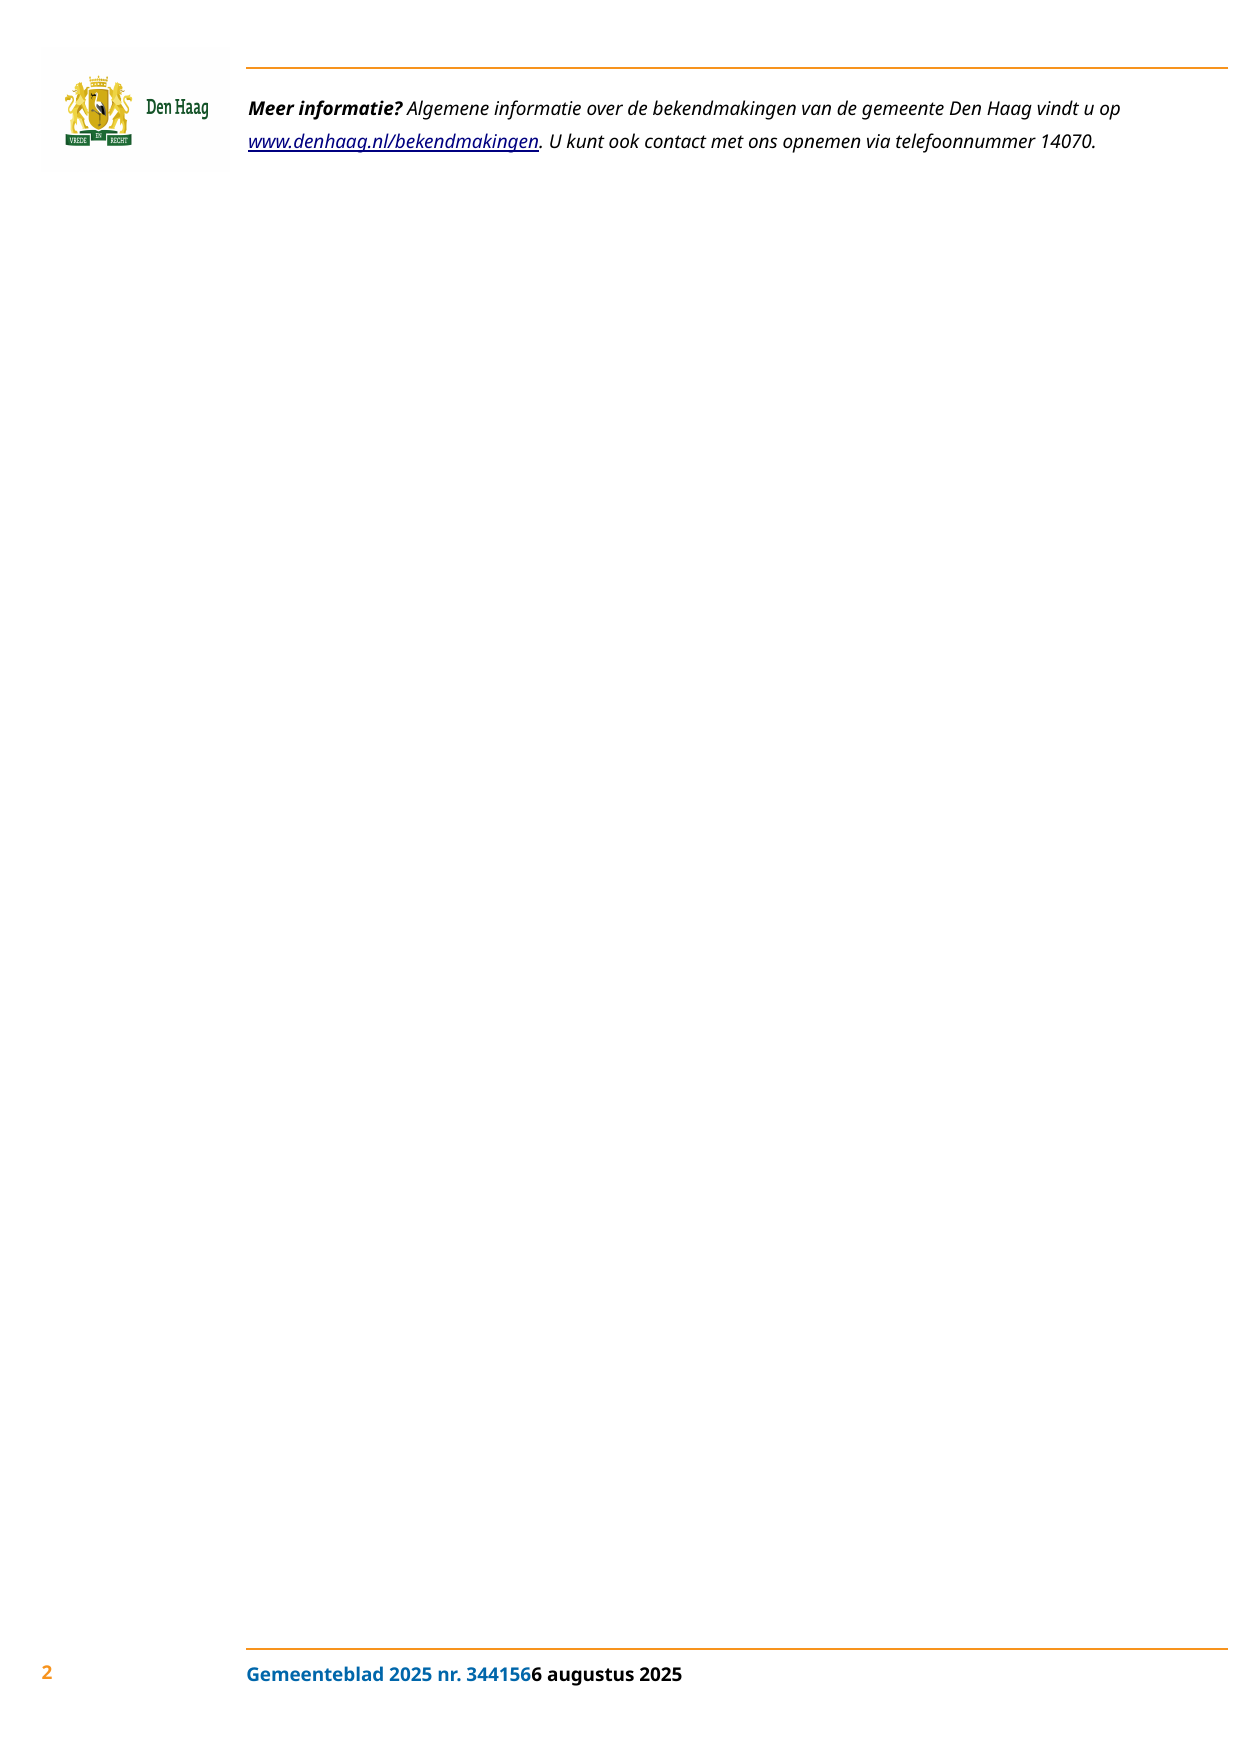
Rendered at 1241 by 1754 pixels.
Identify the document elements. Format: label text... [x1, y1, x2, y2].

text Meer informatie? Algemene informatie over de bekendmakingen van de gemeente Den Haag vindt u op www.denhaag.nl/bekendmakingen. U kunt ook contact met ons opnemen via telefoonnummer 14070. [248, 95, 1152, 154]
picture [41, 47, 231, 172]
